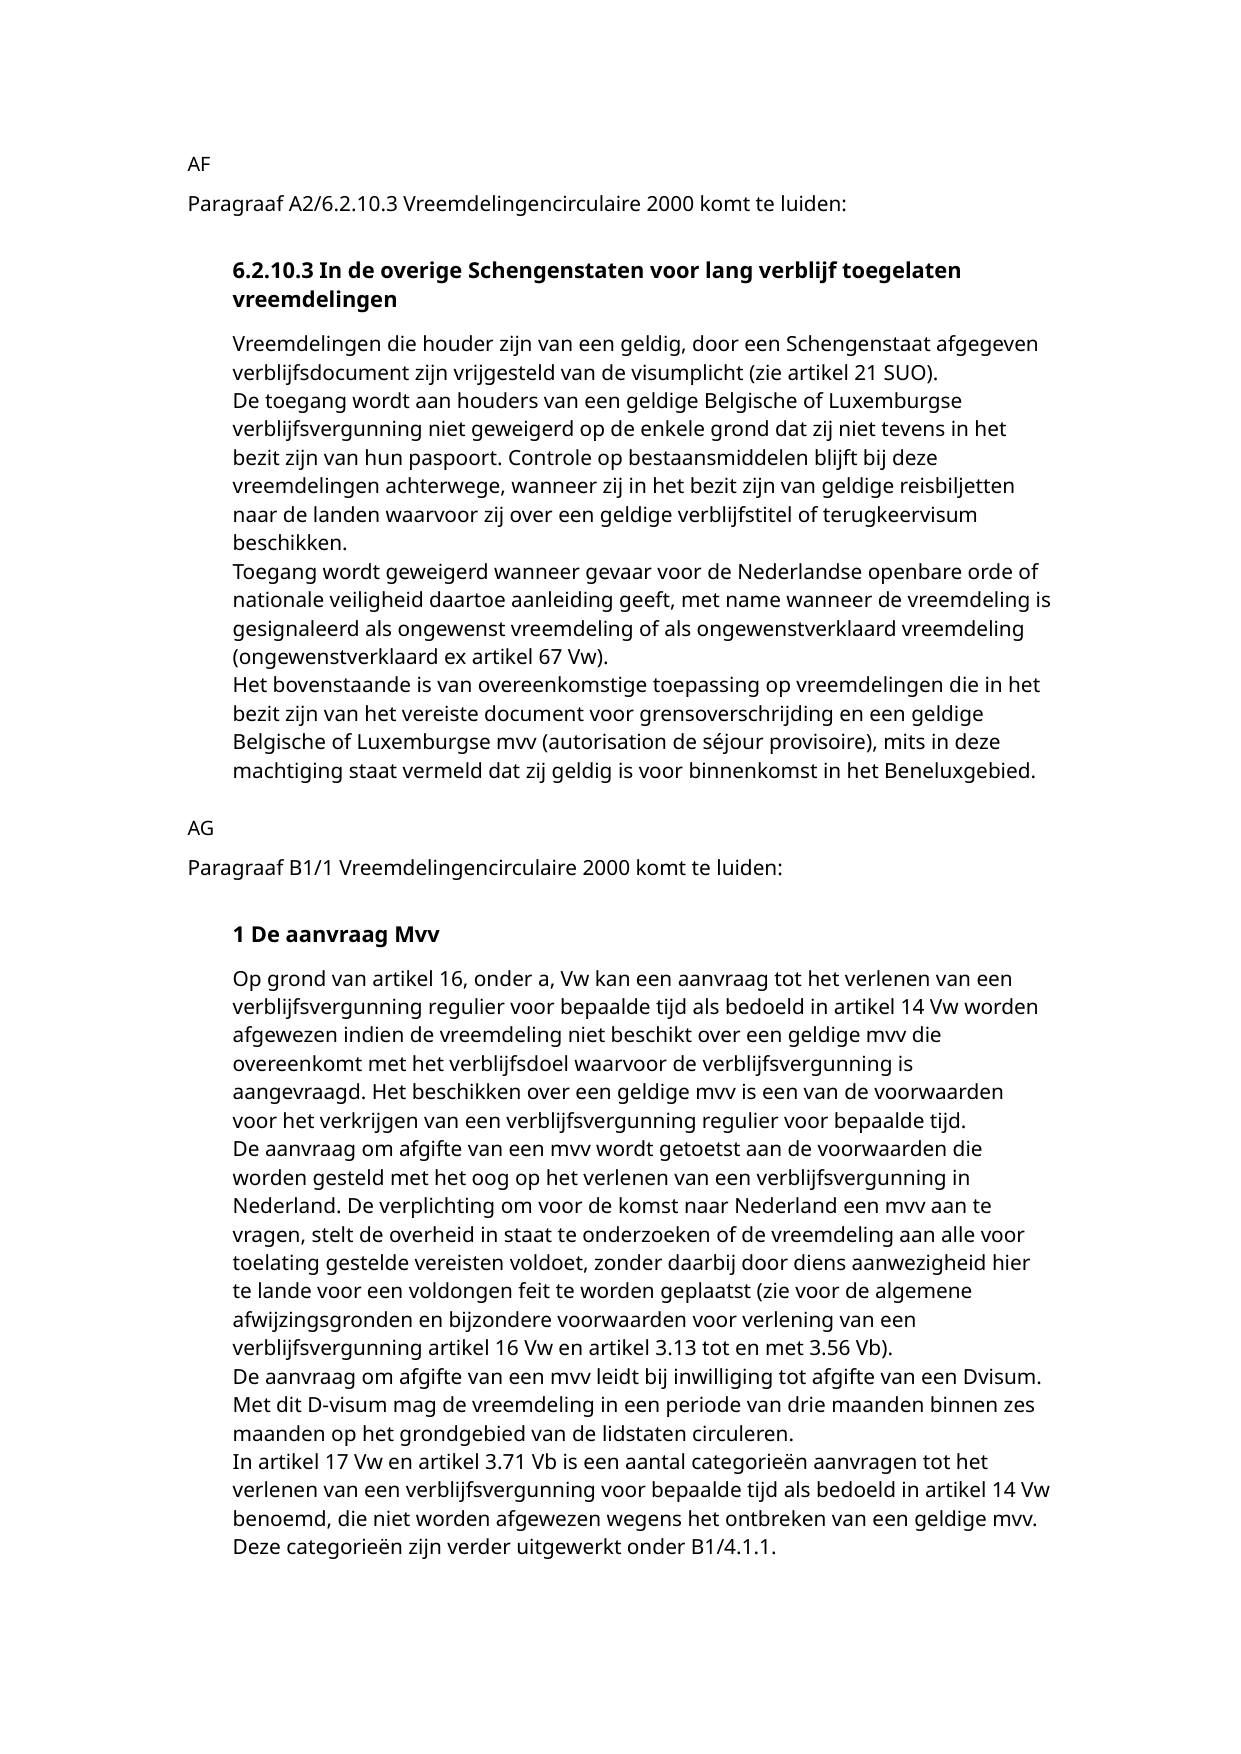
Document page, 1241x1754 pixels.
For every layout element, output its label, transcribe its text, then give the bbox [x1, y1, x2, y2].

subtitle 1 De aanvraag Mvv [232, 919, 1053, 949]
text AF [187, 150, 1053, 177]
text De toegang wordt aan houders van een geldige Belgische of Luxemburgse verblijfsvergunning niet geweigerd op de enkele grond dat zij niet tevens in het bezit zijn van hun paspoort. Controle op bestaansmiddelen blijft bij deze vreemdelingen achterwege, wanneer zij in het bezit zijn van geldige reisbiljetten naar de landen waarvoor zij over een geldige verblijfstitel of terugkeervisum beschikken. [232, 386, 1053, 557]
text Paragraaf A2/6.2.10.3 Vreemdelingencirculaire 2000 komt te luiden: [187, 189, 1053, 217]
text Het bovenstaande is van overeenkomstige toepassing op vreemdelingen die in het bezit zijn van het vereiste document voor grensoverschrijding en een geldige Belgische of Luxemburgse mvv (autorisation de séjour provisoire), mits in deze machtiging staat vermeld dat zij geldig is voor binnenkomst in het Beneluxgebied. [232, 671, 1053, 784]
subtitle 6.2.10.3 In de overige Schengenstaten voor lang verblijf toegelaten vreemdelingen [232, 255, 1053, 314]
text In artikel 17 Vw en artikel 3.71 Vb is een aantal categorieën aanvragen tot het verlenen van een verblijfsvergunning voor bepaalde tijd als bedoeld in artikel 14 Vw benoemd, die niet worden afgewezen wegens het ontbreken van een geldige mvv. Deze categorieën zijn verder uitgewerkt onder B1/4.1.1. [232, 1447, 1053, 1561]
text De aanvraag om afgifte van een mvv leidt bij inwilliging tot afgifte van een Dvisum. Met dit D-visum mag de vreemdeling in een periode van drie maanden binnen zes maanden op het grondgebied van de lidstaten circuleren. [232, 1362, 1053, 1447]
text De aanvraag om afgifte van een mvv wordt getoetst aan de voorwaarden die worden gesteld met het oog op het verlenen van een verblijfsvergunning in Nederland. De verplichting om voor de komst naar Nederland een mvv aan te vragen, stelt de overheid in staat te onderzoeken of de vreemdeling aan alle voor toelating gestelde vereisten voldoet, zonder daarbij door diens aanwezigheid hier te lande voor een voldongen feit te worden geplaatst (zie voor de algemene afwijzingsgronden en bijzondere voorwaarden voor verlening van een verblijfsvergunning artikel 16 Vw en artikel 3.13 tot en met 3.56 Vb). [232, 1134, 1053, 1362]
text Toegang wordt geweigerd wanneer gevaar voor de Nederlandse openbare orde of nationale veiligheid daartoe aanleiding geeft, met name wanneer de vreemdeling is gesignaleerd als ongewenst vreemdeling of als ongewenstverklaard vreemdeling (ongewenstverklaard ex artikel 67 Vw). [232, 557, 1053, 671]
text Vreemdelingen die houder zijn van een geldig, door een Schengenstaat afgegeven verblijfsdocument zijn vrijgesteld van de visumplicht (zie artikel 21 SUO). [232, 329, 1053, 386]
text Paragraaf B1/1 Vreemdelingencirculaire 2000 komt te luiden: [187, 853, 1053, 881]
text AG [187, 814, 1053, 841]
text Op grond van artikel 16, onder a, Vw kan een aanvraag tot het verlenen van een verblijfsvergunning regulier voor bepaalde tijd als bedoeld in artikel 14 Vw worden afgewezen indien de vreemdeling niet beschikt over een geldige mvv die overeenkomt met het verblijfsdoel waarvoor de verblijfsvergunning is aangevraagd. Het beschikken over een geldige mvv is een van de voorwaarden voor het verkrijgen van een verblijfsvergunning regulier voor bepaalde tijd. [232, 964, 1053, 1134]
